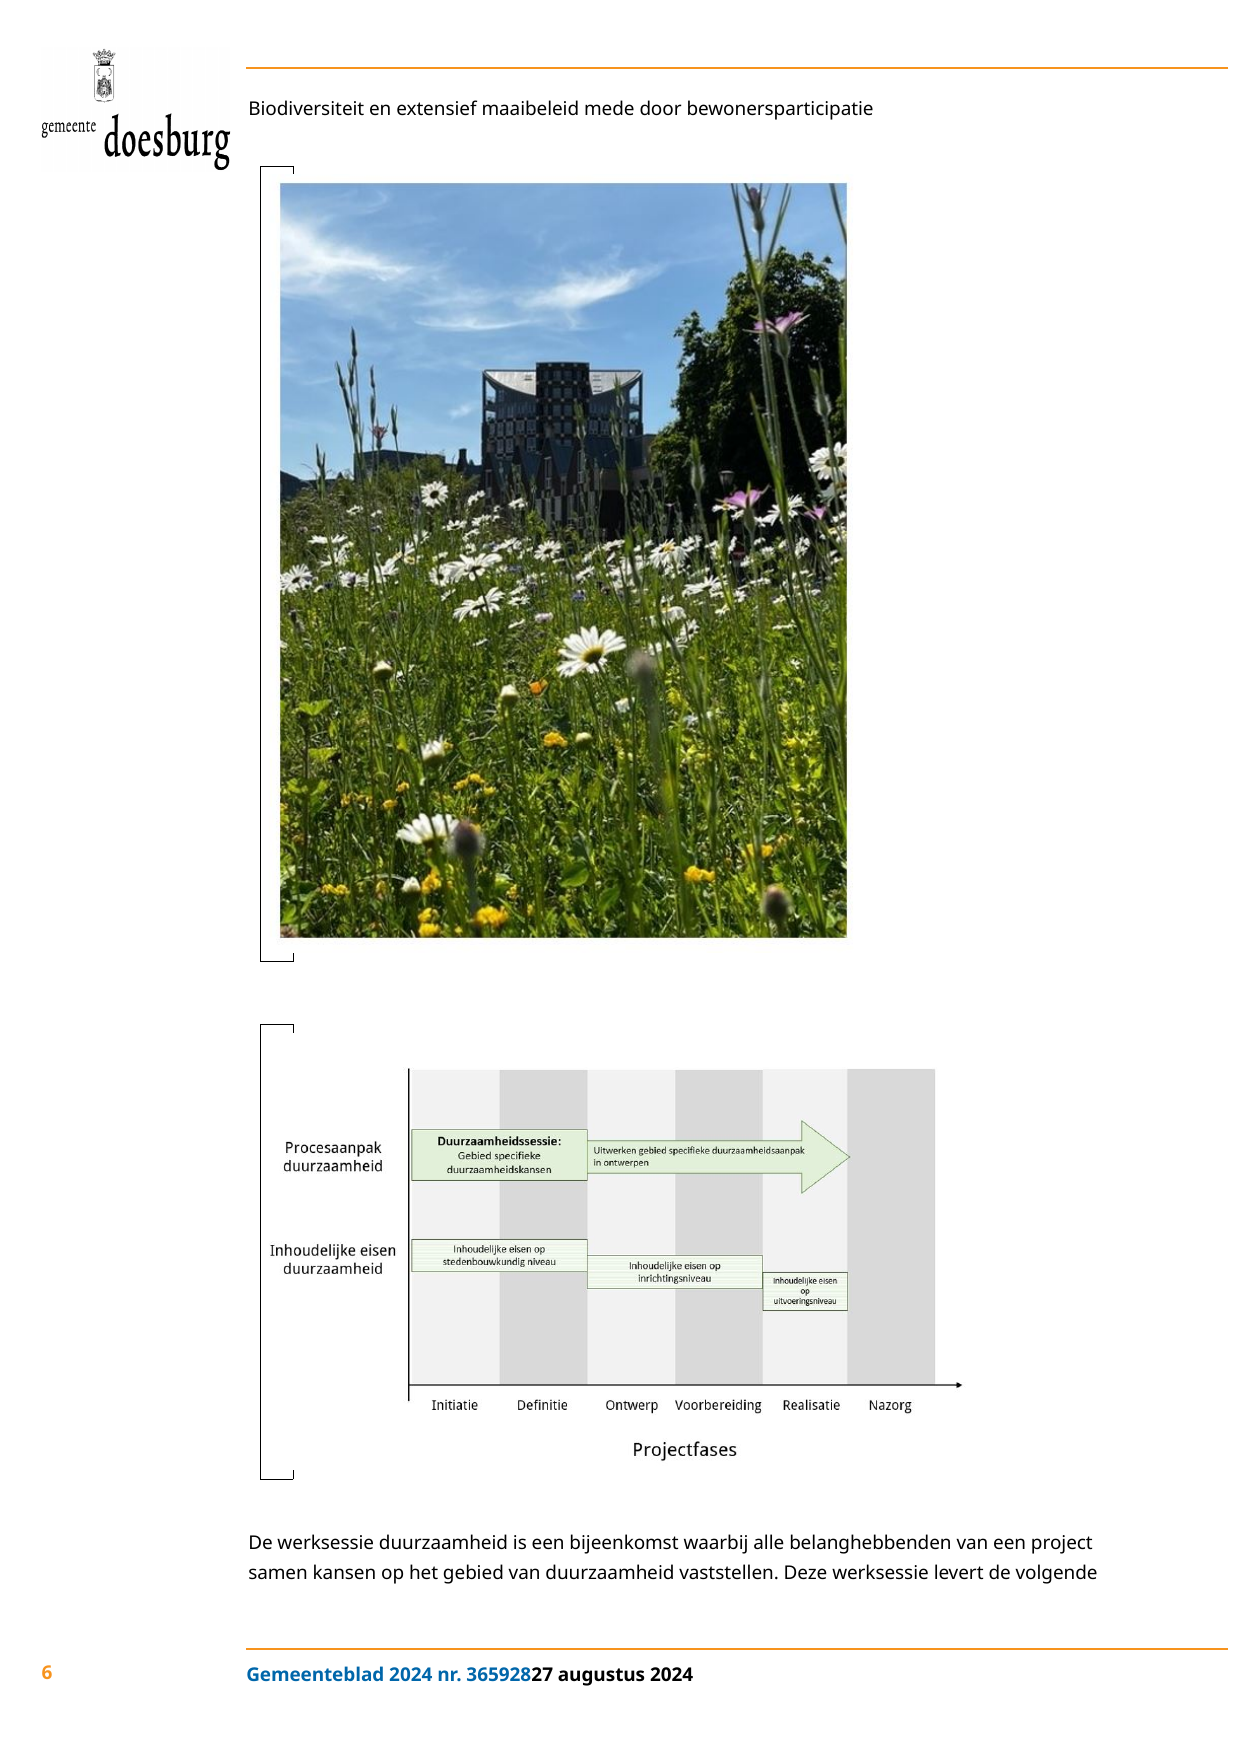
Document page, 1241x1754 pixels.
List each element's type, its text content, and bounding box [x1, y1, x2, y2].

picture [268, 1033, 978, 1470]
picture [41, 47, 231, 172]
text De werksessie duurzaamheid is een bijeenkomst waarbij alle belanghebbenden van een project samen kansen op het gebied van duurzaamheid vaststellen. Deze werksessie levert de volgende [248, 1529, 1152, 1585]
picture [268, 174, 860, 953]
text Biodiversiteit en extensief maaibeleid mede door bewonersparticipatie [248, 95, 1152, 121]
